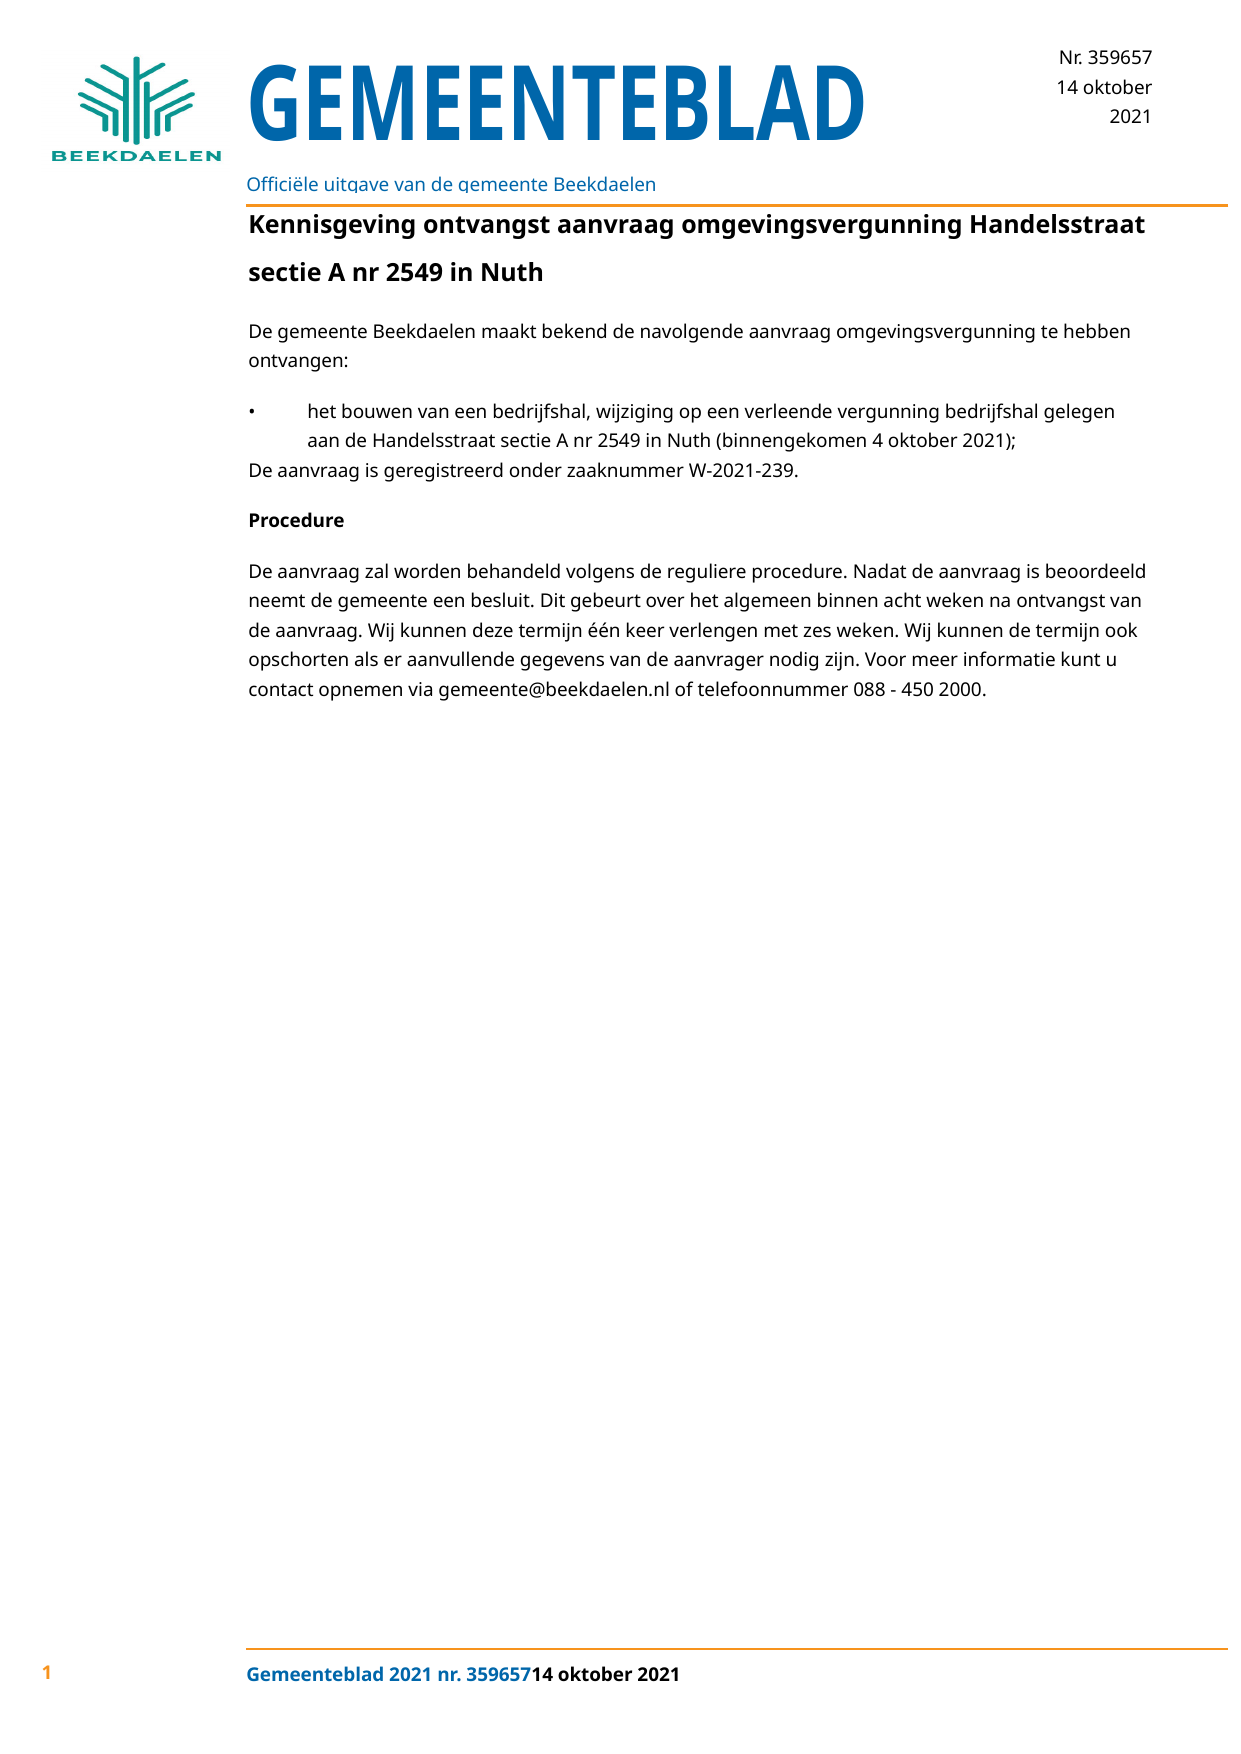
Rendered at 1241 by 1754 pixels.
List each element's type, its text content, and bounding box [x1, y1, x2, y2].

text De aanvraag is geregistreerd onder zaaknummer W-2021-239. [248, 457, 1152, 483]
text Procedure [248, 507, 1152, 533]
list het bouwen van een bedrijfshal, wijziging op een verleende vergunning bedrijfshal gelegen aan de Handelsstraat sectie A nr 2549 in Nuth (binnengekomen 4 oktober 2021); [248, 398, 1152, 453]
text De gemeente Beekdaelen maakt bekend de navolgende aanvraag omgevingsvergunning te hebben ontvangen: [248, 318, 1152, 373]
text Kennisgeving ontvangst aanvraag omgevingsvergunning Handelsstraat sectie A nr 2549 in Nuth [248, 207, 1152, 288]
text De aanvraag zal worden behandeld volgens de reguliere procedure. Nadat de aanvraag is beoordeeld neemt de gemeente een besluit. Dit gebeurt over het algemeen binnen acht weken na ontvangst van de aanvraag. Wij kunnen deze termijn één keer verlengen met zes weken. Wij kunnen de termijn ook opschorten als er aanvullende gegevens van de aanvrager nodig zijn. Voor meer informatie kunt u contact opnemen via gemeente@beekdaelen.nl of telefoonnummer 088 - 450 2000. [248, 558, 1152, 702]
picture [41, 47, 231, 172]
